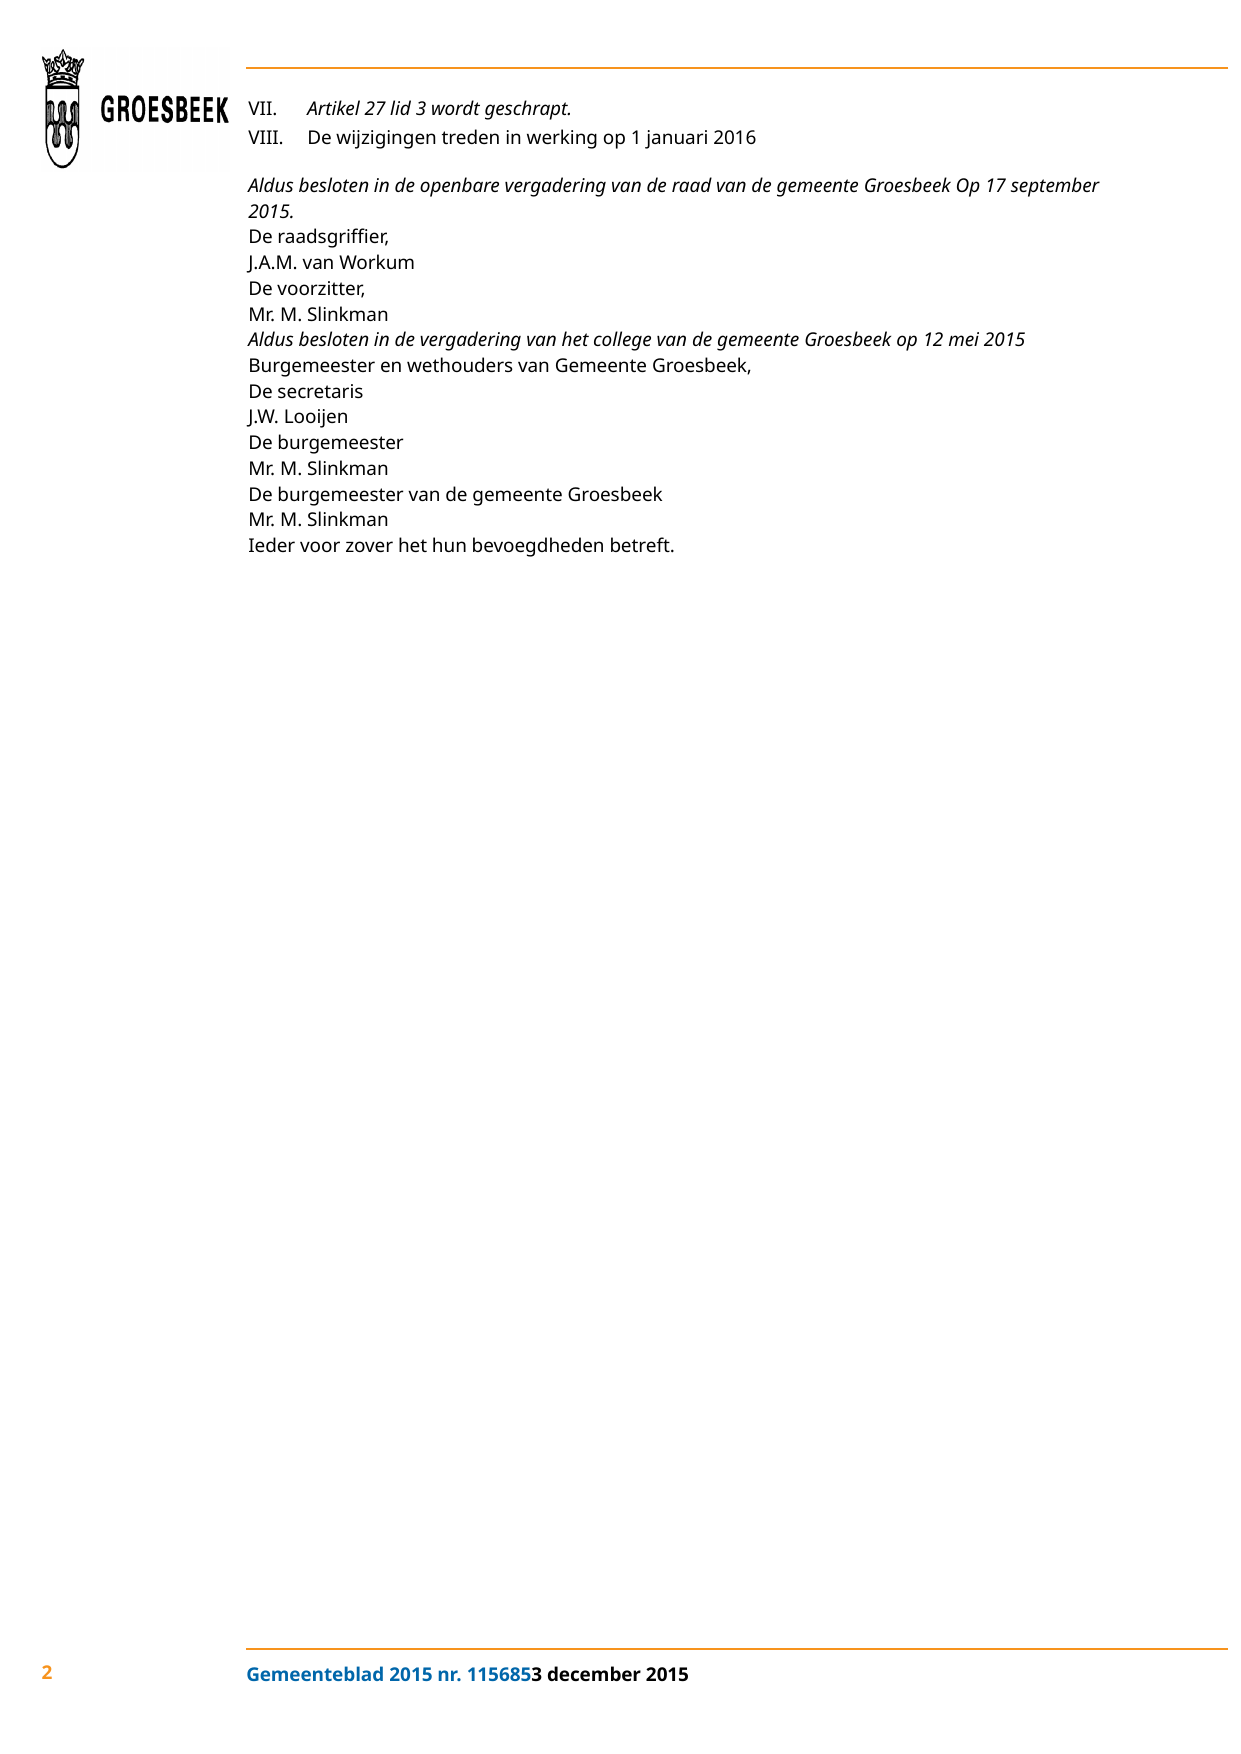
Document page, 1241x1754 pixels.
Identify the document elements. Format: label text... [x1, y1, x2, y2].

text De burgemeester [248, 429, 1152, 455]
text De voorzitter, [248, 275, 1152, 301]
text J.W. Looijen [248, 404, 1152, 429]
text De raadsgriffier, [248, 224, 1152, 249]
text Mr. M. Slinkman [248, 301, 1152, 327]
text J.A.M. van Workum [248, 249, 1152, 275]
list Artikel 27 lid 3 wordt geschrapt. [248, 95, 1152, 121]
text Mr. M. Slinkman [248, 507, 1152, 532]
text Burgemeester en wethouders van Gemeente Groesbeek, [248, 352, 1152, 378]
text De secretaris [248, 378, 1152, 404]
list De wijzigingen treden in werking op 1 januari 2016 [248, 124, 1152, 150]
text Ieder voor zover het hun bevoegdheden betreft. [248, 532, 1152, 558]
text De burgemeester van de gemeente Groesbeek [248, 481, 1152, 507]
text Aldus besloten in de openbare vergadering van de raad van de gemeente Groesbeek Op 17 september 2015. [248, 172, 1152, 224]
picture [41, 47, 231, 172]
text Mr. M. Slinkman [248, 455, 1152, 481]
text Aldus besloten in de vergadering van het college van de gemeente Groesbeek op 12 mei 2015 [248, 327, 1152, 352]
